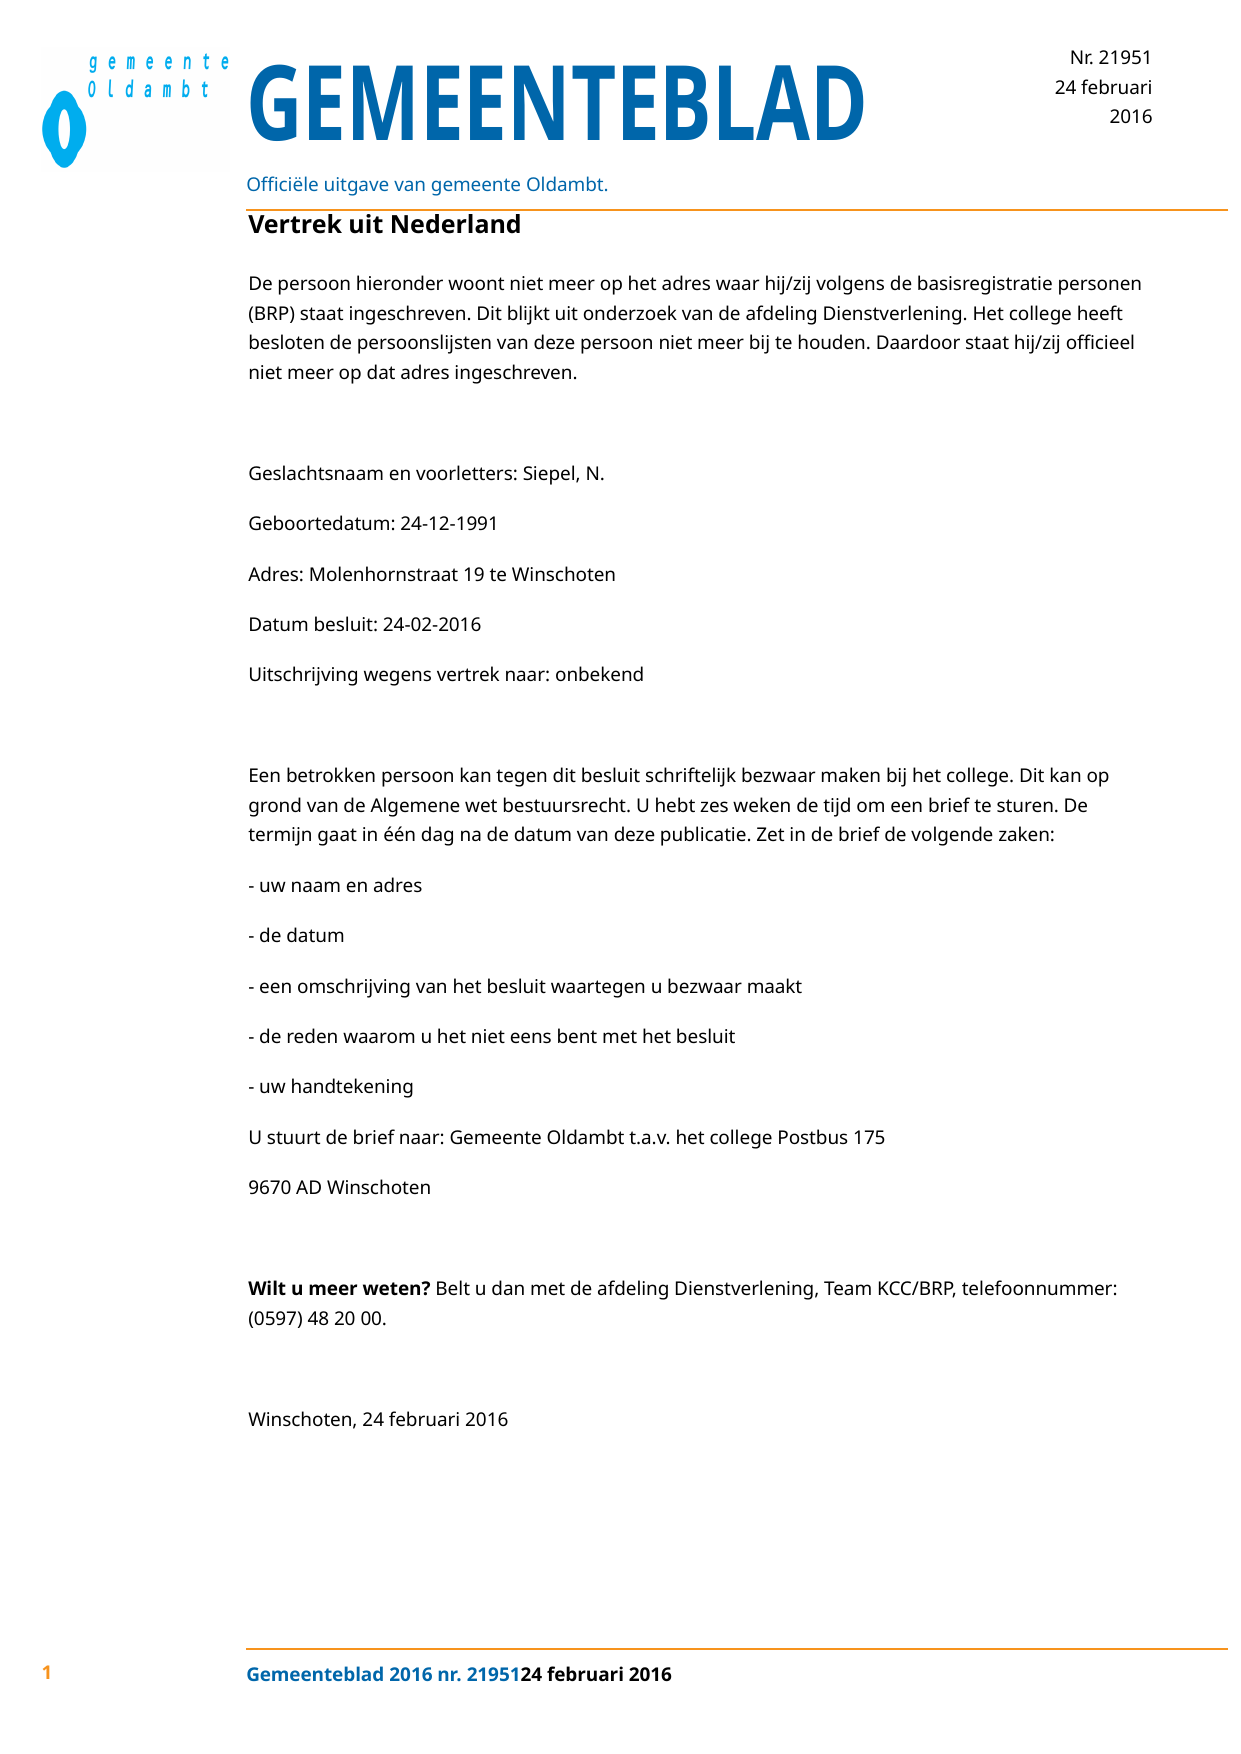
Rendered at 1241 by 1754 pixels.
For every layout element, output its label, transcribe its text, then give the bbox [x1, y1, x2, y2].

text 9670 AD Winschoten [248, 1174, 1152, 1200]
text Geboortedatum: 24-12-1991 [248, 510, 1152, 536]
text - de reden waarom u het niet eens bent met het besluit [248, 1023, 1152, 1049]
text Uitschrijving wegens vertrek naar: onbekend [248, 662, 1152, 687]
text Wilt u meer weten? Belt u dan met de afdeling Dienstverlening, Team KCC/BRP, telefoonnummer: (0597) 48 20 00. [248, 1275, 1152, 1331]
text - uw naam en adres [248, 872, 1152, 898]
text De persoon hieronder woont niet meer op het adres waar hij/zij volgens de basisregistratie personen (BRP) staat ingeschreven. Dit blijkt uit onderzoek van de afdeling Dienstverlening. Het college heeft besloten de persoonslijsten van deze persoon niet meer bij te houden. Daardoor staat hij/zij officieel niet meer op dat adres ingeschreven. [248, 270, 1152, 385]
text Een betrokken persoon kan tegen dit besluit schriftelijk bezwaar maken bij het college. Dit kan op grond van de Algemene wet bestuursrecht. U hebt zes weken de tijd om een brief te sturen. De termijn gaat in één dag na de datum van deze publicatie. Zet in de brief de volgende zaken: [248, 762, 1152, 847]
text Winschoten, 24 februari 2016 [248, 1406, 1152, 1431]
text - de datum [248, 922, 1152, 948]
text U stuurt de brief naar: Gemeente Oldambt t.a.v. het college Postbus 175 [248, 1124, 1152, 1150]
text Vertrek uit Nederland [248, 211, 1152, 241]
picture [41, 47, 231, 172]
text Geslachtsnaam en voorletters: Siepel, N. [248, 460, 1152, 486]
text Datum besluit: 24-02-2016 [248, 611, 1152, 637]
text - uw handtekening [248, 1074, 1152, 1099]
text Adres: Molenhornstraat 19 te Winschoten [248, 561, 1152, 586]
text - een omschrijving van het besluit waartegen u bezwaar maakt [248, 973, 1152, 998]
